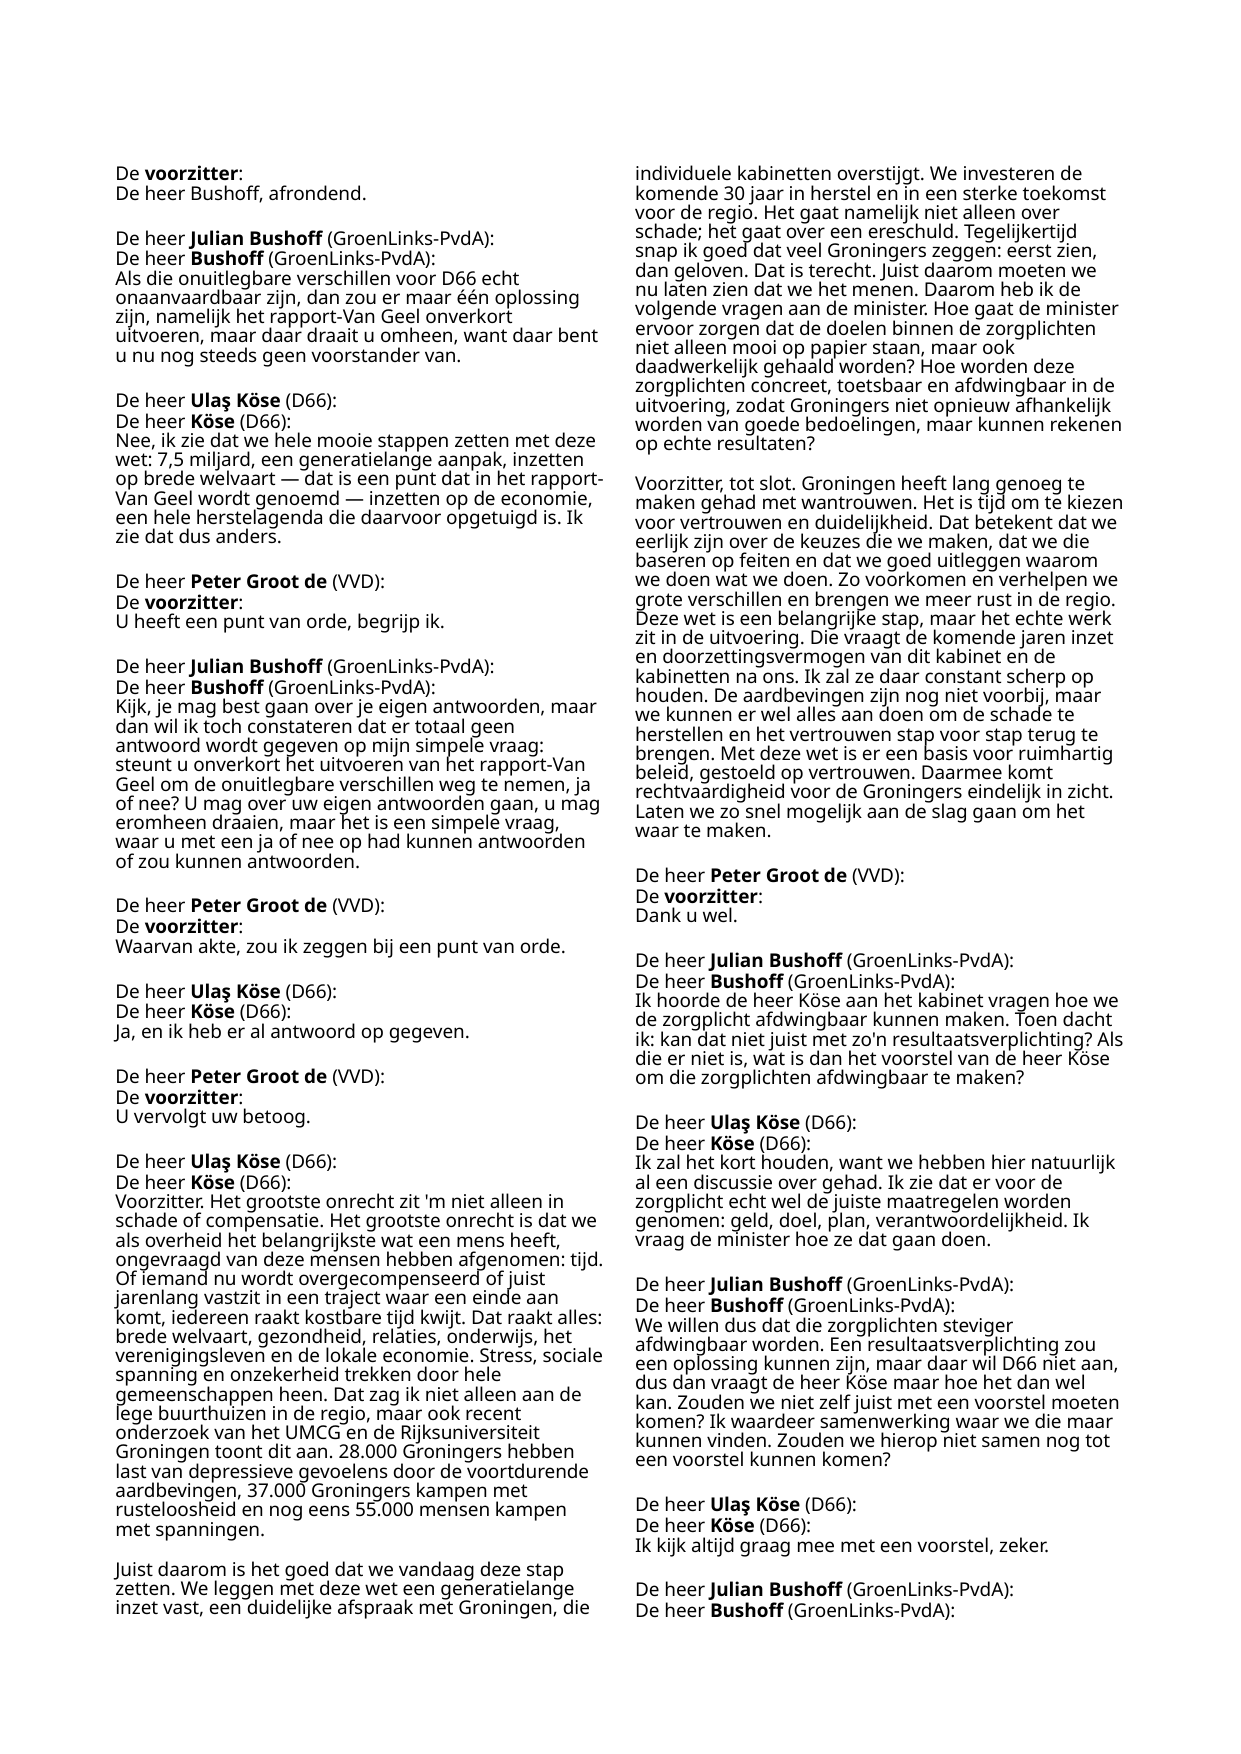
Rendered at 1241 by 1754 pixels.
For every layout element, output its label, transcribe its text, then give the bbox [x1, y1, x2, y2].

text Als die onuitlegbare verschillen voor D66 echt onaanvaardbaar zijn, dan zou er maar één oplossing zijn, namelijk het rapport-Van Geel onverkort uitvoeren, maar daar draait u omheen, want daar bent u nu nog steeds geen voorstander van. [115, 270, 605, 366]
text De heer Julian Bushoff (GroenLinks-PvdA): [635, 1577, 1125, 1602]
text De heer Julian Bushoff (GroenLinks-PvdA): [115, 225, 605, 250]
text De heer Julian Bushoff (GroenLinks-PvdA): [635, 1272, 1125, 1297]
text De heer Bushoff, afrondend. [115, 184, 605, 204]
text De heer Köse (D66): [115, 1174, 605, 1193]
text Ja, en ik heb er al antwoord op gegeven. [115, 1023, 605, 1042]
text We willen dus dat die zorgplichten steviger afdwingbaar worden. Een resultaatsverplichting zou een oplossing kunnen zijn, maar daar wil D66 niet aan, dus dan vraagt de heer Köse maar hoe het dan wel kan. Zouden we niet zelf juist met een voorstel moeten komen? Ik waardeer samenwerking waar we die maar kunnen vinden. Zouden we hierop niet samen nog tot een voorstel kunnen komen? [635, 1317, 1125, 1471]
text De heer Ulaş Köse (D66): [115, 978, 605, 1003]
text Waarvan akte, zou ik zeggen bij een punt van orde. [115, 938, 605, 957]
text Voorzitter, tot slot. Groningen heeft lang genoeg te maken gehad met wantrouwen. Het is tijd om te kiezen voor vertrouwen en duidelijkheid. Dat betekent dat we eerlijk zijn over de keuzes die we maken, dat we die baseren op feiten en dat we goed uitleggen waarom we doen wat we doen. Zo voorkomen en verhelpen we grote verschillen en brengen we meer rust in de regio. Deze wet is een belangrijke stap, maar het echte werk zit in de uitvoering. Die vraagt de komende jaren inzet en doorzettingsvermogen van dit kabinet en de kabinetten na ons. Ik zal ze daar constant scherp op houden. De aardbevingen zijn nog niet voorbij, maar we kunnen er wel alles aan doen om de schade te herstellen en het vertrouwen stap voor stap terug te brengen. Met deze wet is er een basis voor ruimhartig beleid, gestoeld op vertrouwen. Daarmee komt rechtvaardigheid voor de Groningers eindelijk in zicht. Laten we zo snel mogelijk aan de slag gaan om het waar te maken. [635, 475, 1125, 841]
text Juist daarom is het goed dat we vandaag deze stap zetten. We leggen met deze wet een generatielange inzet vast, een duidelijke afspraak met Groningen, die [115, 1561, 605, 1618]
text De heer Peter Groot de (VVD): [635, 862, 1125, 888]
text De voorzitter: [115, 165, 605, 184]
text individuele kabinetten overstijgt. We investeren de komende 30 jaar in herstel en in een sterke toekomst voor de regio. Het gaat namelijk niet alleen over schade; het gaat over een ereschuld. Tegelijkertijd snap ik goed dat veel Groningers zeggen: eerst zien, dan geloven. Dat is terecht. Juist daarom moeten we nu laten zien dat we het menen. Daarom heb ik de volgende vragen aan de minister. Hoe gaat de minister ervoor zorgen dat de doelen binnen de zorgplichten niet alleen mooi op papier staan, maar ook daadwerkelijk gehaald worden? Hoe worden deze zorgplichten concreet, toetsbaar en afdwingbaar in de uitvoering, zodat Groningers niet opnieuw afhankelijk worden van goede bedoelingen, maar kunnen rekenen op echte resultaten? [635, 165, 1125, 454]
text De heer Bushoff (GroenLinks-PvdA): [635, 973, 1125, 992]
text De heer Ulaş Köse (D66): [635, 1492, 1125, 1517]
text De heer Bushoff (GroenLinks-PvdA): [635, 1297, 1125, 1317]
text De heer Peter Groot de (VVD): [115, 1063, 605, 1089]
text De heer Köse (D66): [635, 1517, 1125, 1537]
text De heer Julian Bushoff (GroenLinks-PvdA): [115, 653, 605, 679]
text De heer Ulaş Köse (D66): [115, 387, 605, 413]
text Voorzitter. Het grootste onrecht zit 'm niet alleen in schade of compensatie. Het grootste onrecht is dat we als overheid het belangrijkste wat een mens heeft, ongevraagd van deze mensen hebben afgenomen: tijd. Of iemand nu wordt overgecompenseerd of juist jarenlang vastzit in een traject waar een einde aan komt, iedereen raakt kostbare tijd kwijt. Dat raakt alles: brede welvaart, gezondheid, relaties, onderwijs, het verenigingsleven en de lokale economie. Stress, sociale spanning en onzekerheid trekken door hele gemeenschappen heen. Dat zag ik niet alleen aan de lege buurthuizen in de regio, maar ook recent onderzoek van het UMCG en de Rijksuniversiteit Groningen toont dit aan. 28.000 Groningers hebben last van depressieve gevoelens door de voortdurende aardbevingen, 37.000 Groningers kampen met rusteloosheid en nog eens 55.000 mensen kampen met spanningen. [115, 1193, 605, 1540]
text De voorzitter: [635, 888, 1125, 907]
text De heer Peter Groot de (VVD): [115, 893, 605, 918]
text De heer Köse (D66): [635, 1135, 1125, 1154]
text U vervolgt uw betoog. [115, 1108, 605, 1127]
text Ik hoorde de heer Köse aan het kabinet vragen hoe we de zorgplicht afdwingbaar kunnen maken. Toen dacht ik: kan dat niet juist met zo'n resultaatsverplichting? Als die er niet is, wat is dan het voorstel van de heer Köse om die zorgplichten afdwingbaar te maken? [635, 992, 1125, 1088]
text De heer Köse (D66): [115, 1003, 605, 1023]
text De heer Köse (D66): [115, 413, 605, 432]
text De heer Bushoff (GroenLinks-PvdA): [115, 679, 605, 698]
text De heer Peter Groot de (VVD): [115, 568, 605, 594]
text Dank u wel. [635, 907, 1125, 926]
text De heer Ulaş Köse (D66): [115, 1148, 605, 1174]
text De heer Bushoff (GroenLinks-PvdA): [115, 250, 605, 270]
text De voorzitter: [115, 918, 605, 938]
text De heer Julian Bushoff (GroenLinks-PvdA): [635, 947, 1125, 973]
text De heer Ulaş Köse (D66): [635, 1109, 1125, 1135]
text De voorzitter: [115, 1089, 605, 1108]
text Ik zal het kort houden, want we hebben hier natuurlijk al een discussie over gehad. Ik zie dat er voor de zorgplicht echt wel de juiste maatregelen worden genomen: geld, doel, plan, verantwoordelijkheid. Ik vraag de minister hoe ze dat gaan doen. [635, 1154, 1125, 1251]
text De heer Bushoff (GroenLinks-PvdA): [635, 1602, 1125, 1622]
text U heeft een punt van orde, begrijp ik. [115, 613, 605, 633]
text De voorzitter: [115, 594, 605, 613]
text Ik kijk altijd graag mee met een voorstel, zeker. [635, 1537, 1125, 1556]
text Kijk, je mag best gaan over je eigen antwoorden, maar dan wil ik toch constateren dat er totaal geen antwoord wordt gegeven op mijn simpele vraag: steunt u onverkort het uitvoeren van het rapport-Van Geel om de onuitlegbare verschillen weg te nemen, ja of nee? U mag over uw eigen antwoorden gaan, u mag eromheen draaien, maar het is een simpele vraag, waar u met een ja of nee op had kunnen antwoorden of zou kunnen antwoorden. [115, 698, 605, 872]
text Nee, ik zie dat we hele mooie stappen zetten met deze wet: 7,5 miljard, een generatielange aanpak, inzetten op brede welvaart — dat is een punt dat in het rapport-Van Geel wordt genoemd — inzetten op de economie, een hele herstelagenda die daarvoor opgetuigd is. Ik zie dat dus anders. [115, 432, 605, 547]
